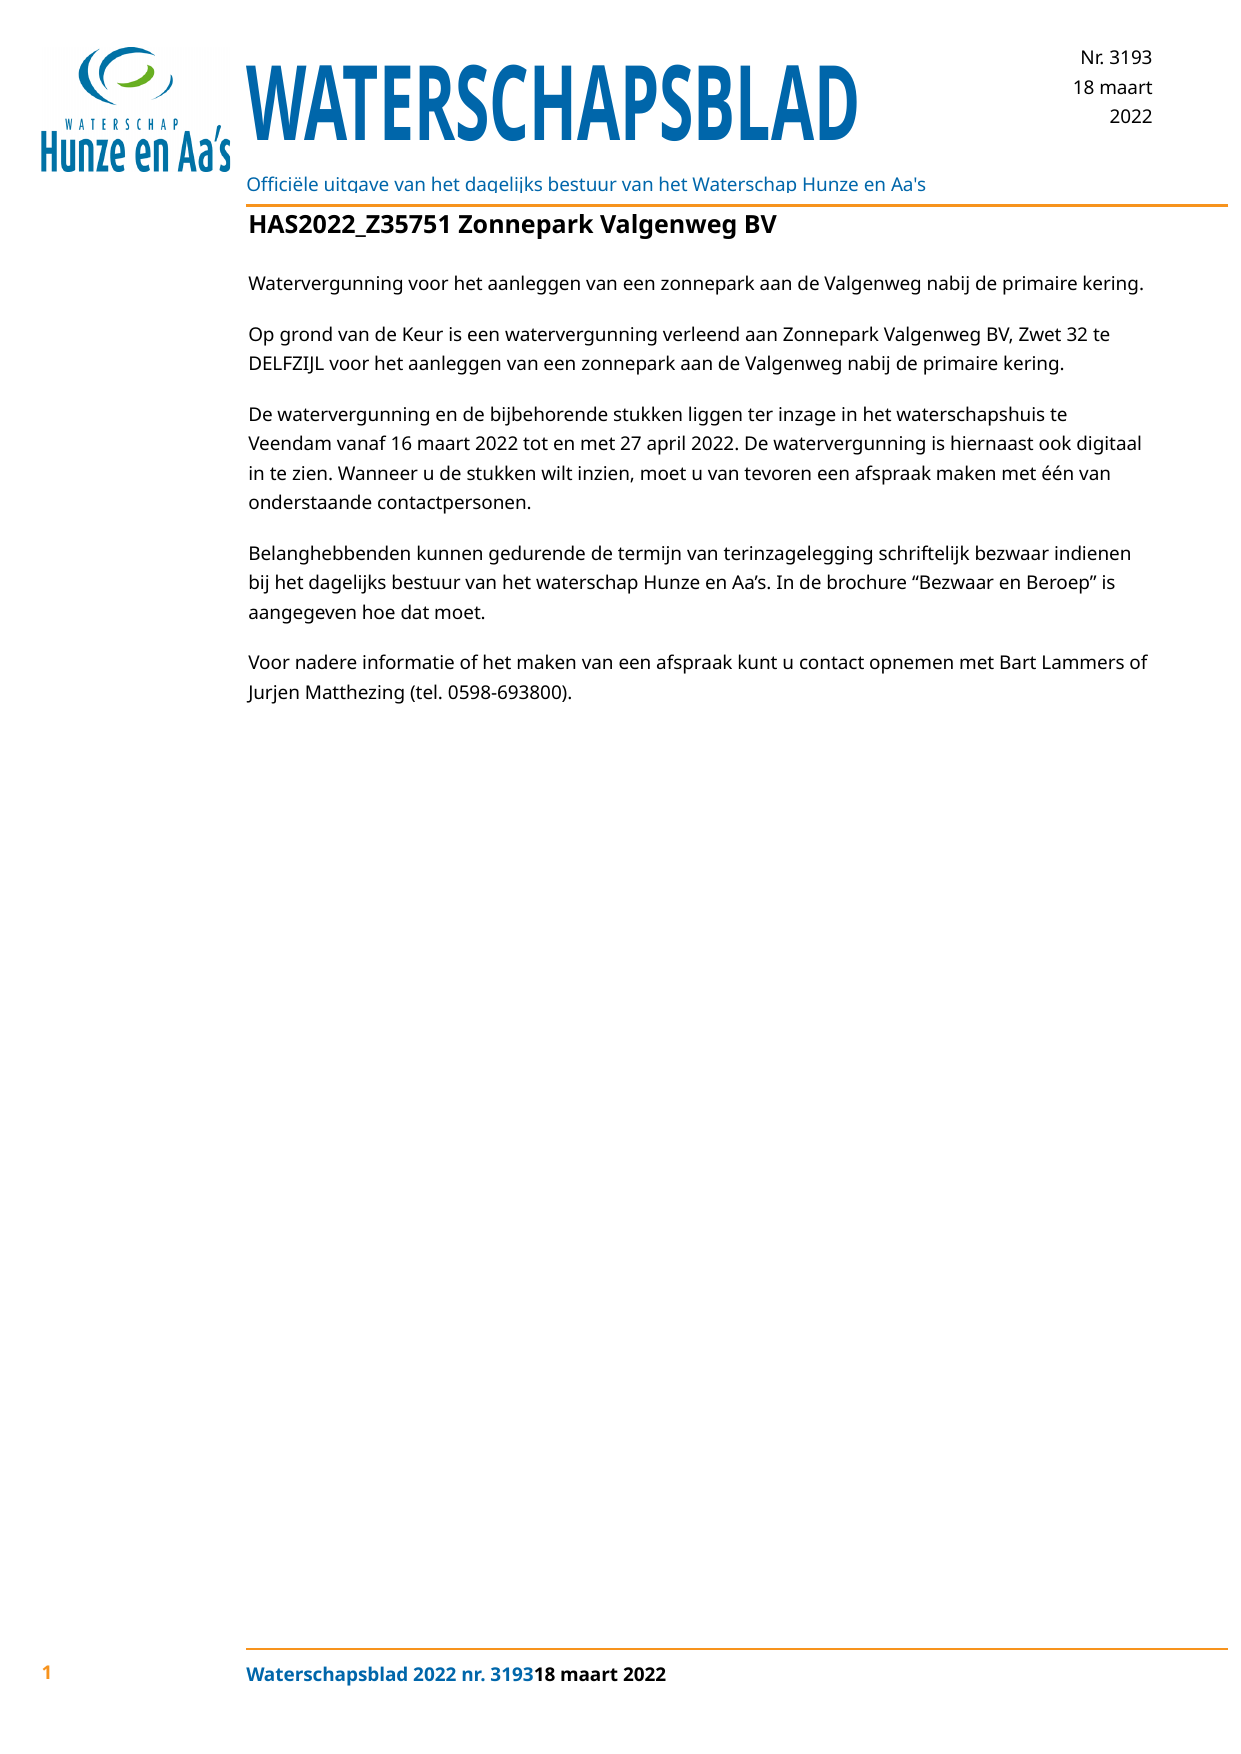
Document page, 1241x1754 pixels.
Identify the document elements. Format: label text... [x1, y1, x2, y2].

text Belanghebbenden kunnen gedurende de termijn van terinzagelegging schriftelijk bezwaar indienen bij het dagelijks bestuur van het waterschap Hunze en Aa’s. In de brochure “Bezwaar en Beroep” is aangegeven hoe dat moet. [248, 540, 1152, 625]
picture [47, 154, 51, 172]
text Op grond van de Keur is een watervergunning verleend aan Zonnepark Valgenweg BV, Zwet 32 te DELFZIJL voor het aanleggen van een zonnepark aan de Valgenweg nabij de primaire kering. [248, 321, 1152, 376]
text Watervergunning voor het aanleggen van een zonnepark aan de Valgenweg nabij de primaire kering. [248, 270, 1152, 296]
picture [226, 145, 231, 156]
picture [41, 47, 231, 172]
picture [183, 163, 191, 172]
text Voor nadere informatie of het maken van een afspraak kunt u contact opnemen met Bart Lammers of Jurjen Matthezing (tel. 0598-693800). [248, 649, 1152, 705]
text HAS2022_Z35751 Zonnepark Valgenweg BV [248, 207, 1152, 241]
text De watervergunning en de bijbehorende stukken liggen ter inzage in het waterschapshuis te Veendam vanaf 16 maart 2022 tot en met 27 april 2022. De watervergunning is hiernaast ook digitaal in te zien. Wanneer u de stukken wilt inzien, moet u van tevoren een afspraak maken met één van onderstaande contactpersonen. [248, 401, 1152, 515]
